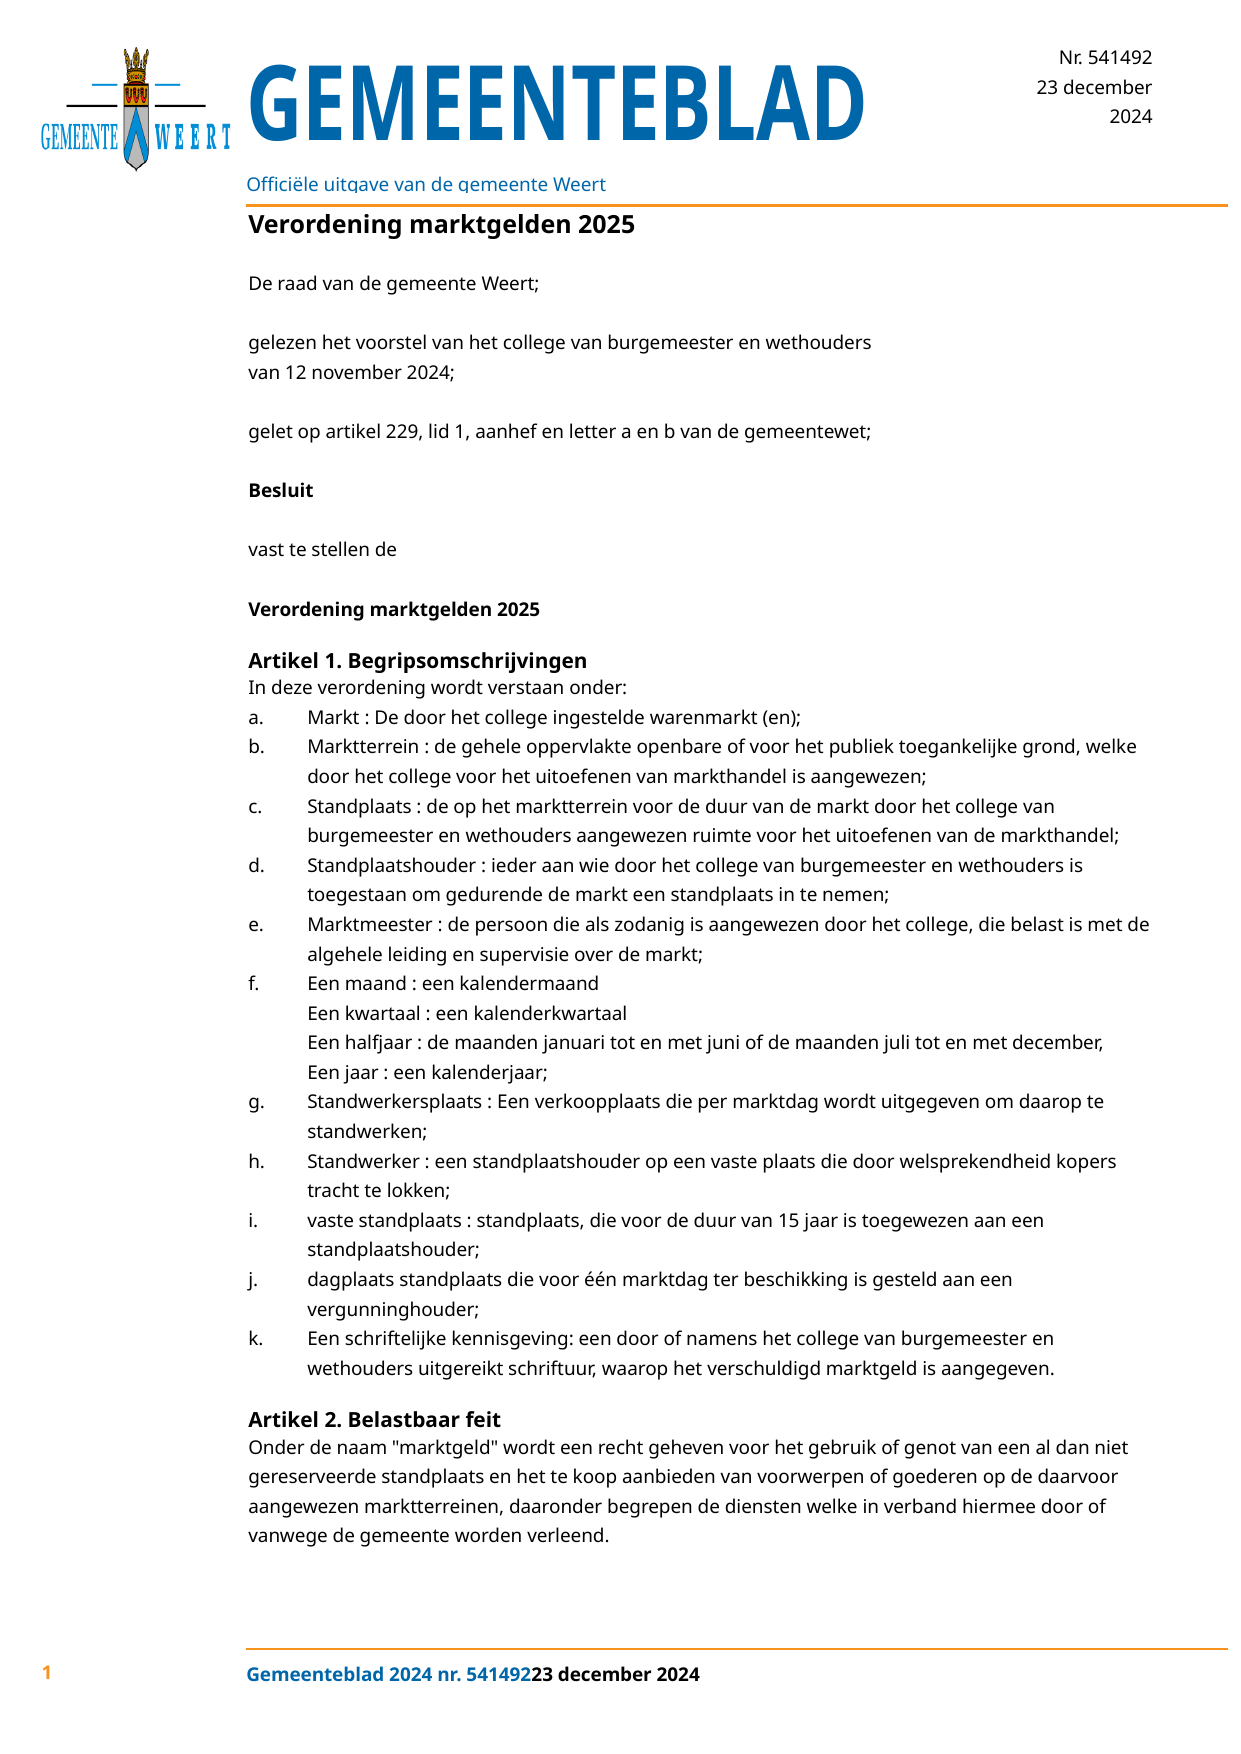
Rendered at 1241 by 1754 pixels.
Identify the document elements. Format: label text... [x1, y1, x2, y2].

list Een halfjaar : de maanden januari tot en met juni of de maanden juli tot en met december, [248, 1029, 1152, 1055]
text gelet op artikel 229, lid 1, aanhef en letter a en b van de gemeentewet; [248, 418, 1152, 444]
list Standplaats : de op het marktterrein voor de duur van de markt door het college van burgemeester en wethouders aangewezen ruimte voor het uitoefenen van de markthandel; [248, 793, 1152, 848]
list Een jaar : een kalenderjaar; [248, 1059, 1152, 1085]
text Verordening marktgelden 2025 [248, 207, 1152, 241]
list Een kwartaal : een kalenderkwartaal [248, 1000, 1152, 1026]
list dagplaats standplaats die voor één marktdag ter beschikking is gesteld aan een vergunninghouder; [248, 1266, 1152, 1322]
list Een schriftelijke kennisgeving: een door of namens het college van burgemeester en wethouders uitgereikt schriftuur, waarop het verschuldigd marktgeld is aangegeven. [248, 1325, 1152, 1381]
text vast te stellen de [248, 537, 1152, 562]
text Besluit [248, 477, 1152, 503]
picture [41, 47, 231, 172]
list vaste standplaats : standplaats, die voor de duur van 15 jaar is toegewezen aan een standplaatshouder; [248, 1207, 1152, 1262]
list Markt : De door het college ingestelde warenmarkt (en); [248, 704, 1152, 730]
text Artikel 1. Begripsomschrijvingen [248, 646, 1152, 674]
text In deze verordening wordt verstaan onder: [248, 674, 1152, 700]
text van 12 november 2024; [248, 359, 1152, 385]
list Een maand : een kalendermaand [248, 970, 1152, 996]
text Verordening marktgelden 2025 [248, 596, 1152, 621]
list Standwerkersplaats : Een verkoopplaats die per marktdag wordt uitgegeven om daarop te standwerken; [248, 1089, 1152, 1144]
text De raad van de gemeente Weert; [248, 270, 1152, 296]
list Marktmeester : de persoon die als zodanig is aangewezen door het college, die belast is met de algehele leiding en supervisie over de markt; [248, 911, 1152, 967]
text Artikel 2. Belastbaar feit [248, 1405, 1152, 1434]
list Standwerker : een standplaatshouder op een vaste plaats die door welsprekendheid kopers tracht te lokken; [248, 1148, 1152, 1203]
text gelezen het voorstel van het college van burgemeester en wethouders [248, 329, 1152, 355]
list Standplaatshouder : ieder aan wie door het college van burgemeester en wethouders is toegestaan om gedurende de markt een standplaats in te nemen; [248, 852, 1152, 907]
list Marktterrein : de gehele oppervlakte openbare of voor het publiek toegankelijke grond, welke door het college voor het uitoefenen van markthandel is aangewezen; [248, 734, 1152, 789]
text Onder de naam "marktgeld" wordt een recht geheven voor het gebruik of genot van een al dan niet gereserveerde standplaats en het te koop aanbieden van voorwerpen of goederen op de daarvoor aangewezen marktterreinen, daaronder begrepen de diensten welke in verband hiermee door of vanwege de gemeente worden verleend. [248, 1434, 1152, 1548]
